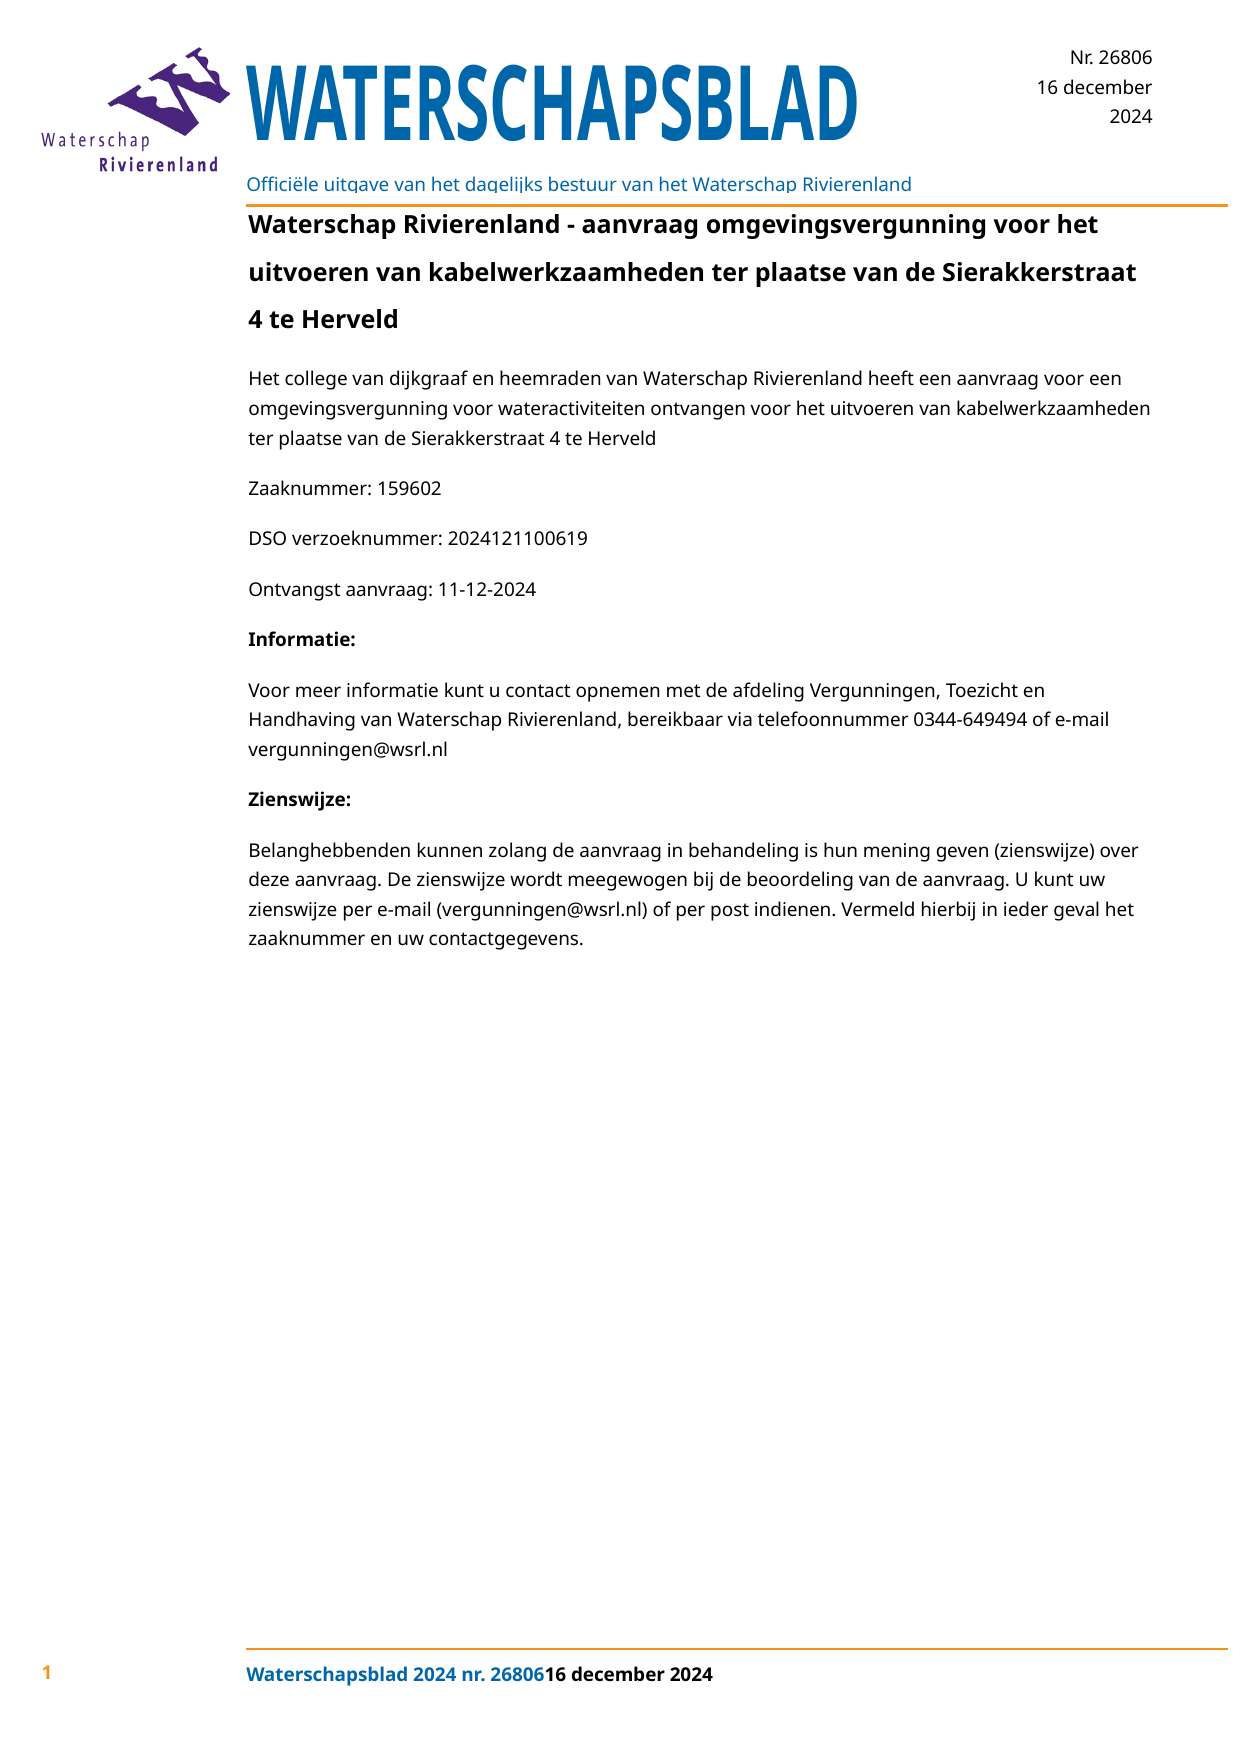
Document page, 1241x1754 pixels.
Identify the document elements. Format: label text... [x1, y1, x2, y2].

text Het college van dijkgraaf en heemraden van Waterschap Rivierenland heeft een aanvraag voor een omgevingsvergunning voor wateractiviteiten ontvangen voor het uitvoeren van kabelwerkzaamheden ter plaatse van de Sierakkerstraat 4 te Herveld [248, 366, 1152, 450]
text Informatie: [248, 626, 1152, 652]
text Zaaknummer: 159602 [248, 475, 1152, 501]
text Ontvangst aanvraag: 11-12-2024 [248, 576, 1152, 602]
text Voor meer informatie kunt u contact opnemen met de afdeling Vergunningen, Toezicht en Handhaving van Waterschap Rivierenland, bereikbaar via telefoonnummer 0344-649494 of e-mail vergunningen@wsrl.nl [248, 677, 1152, 762]
text Waterschap Rivierenland - aanvraag omgevingsvergunning voor het uitvoeren van kabelwerkzaamheden ter plaatse van de Sierakkerstraat 4 te Herveld [248, 207, 1152, 336]
text Zienswijze: [248, 786, 1152, 812]
picture [41, 47, 231, 172]
text DSO verzoeknummer: 2024121100619 [248, 526, 1152, 551]
text Belanghebbenden kunnen zolang de aanvraag in behandeling is hun mening geven (zienswijze) over deze aanvraag. De zienswijze wordt meegewogen bij de beoordeling van de aanvraag. U kunt uw zienswijze per e-mail (vergunningen@wsrl.nl) of per post indienen. Vermeld hierbij in ieder geval het zaaknummer en uw contactgegevens. [248, 837, 1152, 951]
